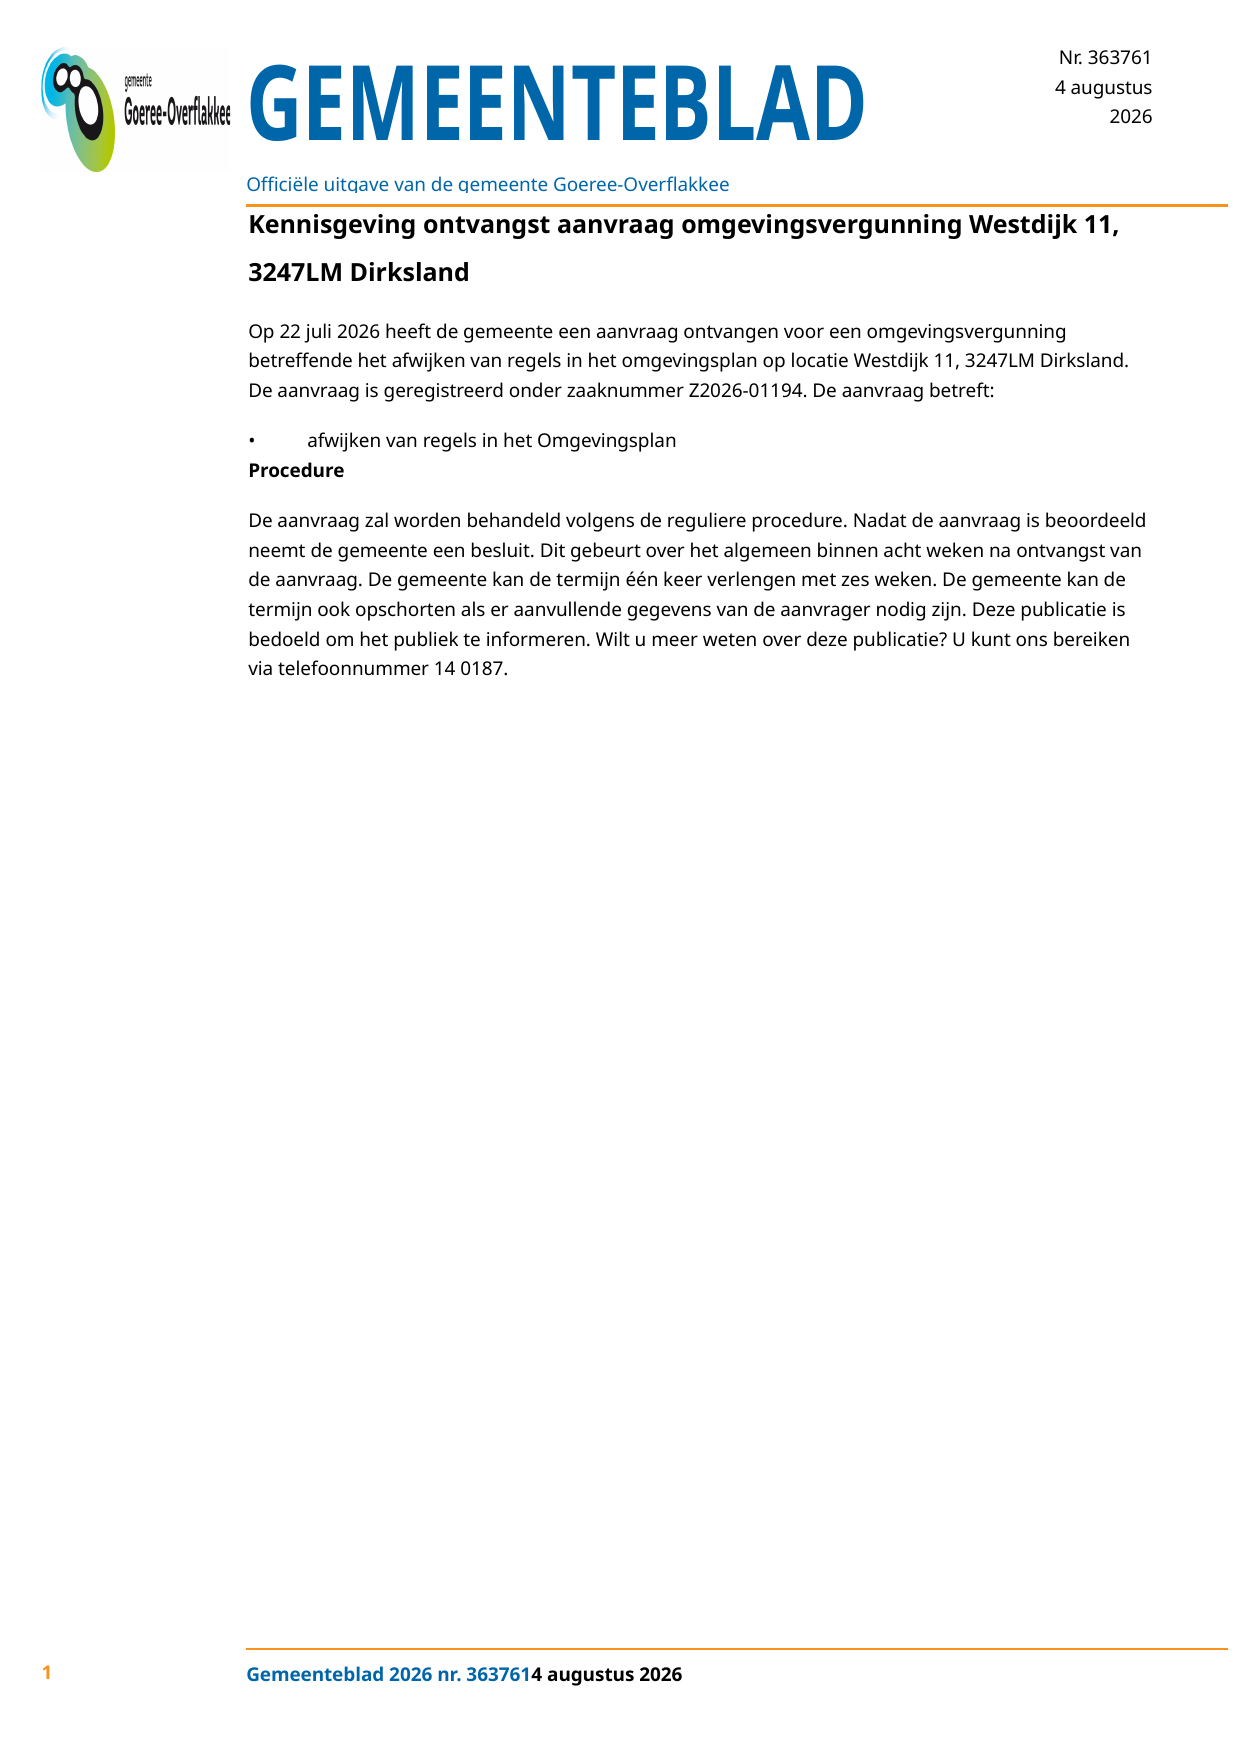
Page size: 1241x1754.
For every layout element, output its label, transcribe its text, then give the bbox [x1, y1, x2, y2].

text Op 22 juli 2026 heeft de gemeente een aanvraag ontvangen voor een omgevingsvergunning betreffende het afwijken van regels in het omgevingsplan op locatie Westdijk 11, 3247LM Dirksland. De aanvraag is geregistreerd onder zaaknummer Z2026-01194. De aanvraag betreft: [248, 318, 1152, 403]
text Kennisgeving ontvangst aanvraag omgevingsvergunning Westdijk 11, 3247LM Dirksland [248, 207, 1152, 288]
text Procedure [248, 457, 1152, 483]
picture [41, 47, 231, 172]
text De aanvraag zal worden behandeld volgens de reguliere procedure. Nadat de aanvraag is beoordeeld neemt de gemeente een besluit. Dit gebeurt over het algemeen binnen acht weken na ontvangst van de aanvraag. De gemeente kan de termijn één keer verlengen met zes weken. De gemeente kan de termijn ook opschorten als er aanvullende gegevens van de aanvrager nodig zijn. Deze publicatie is bedoeld om het publiek te informeren. Wilt u meer weten over deze publicatie? U kunt ons bereiken via telefoonnummer 14 0187. [248, 507, 1152, 681]
list afwijken van regels in het Omgevingsplan [248, 427, 1152, 453]
